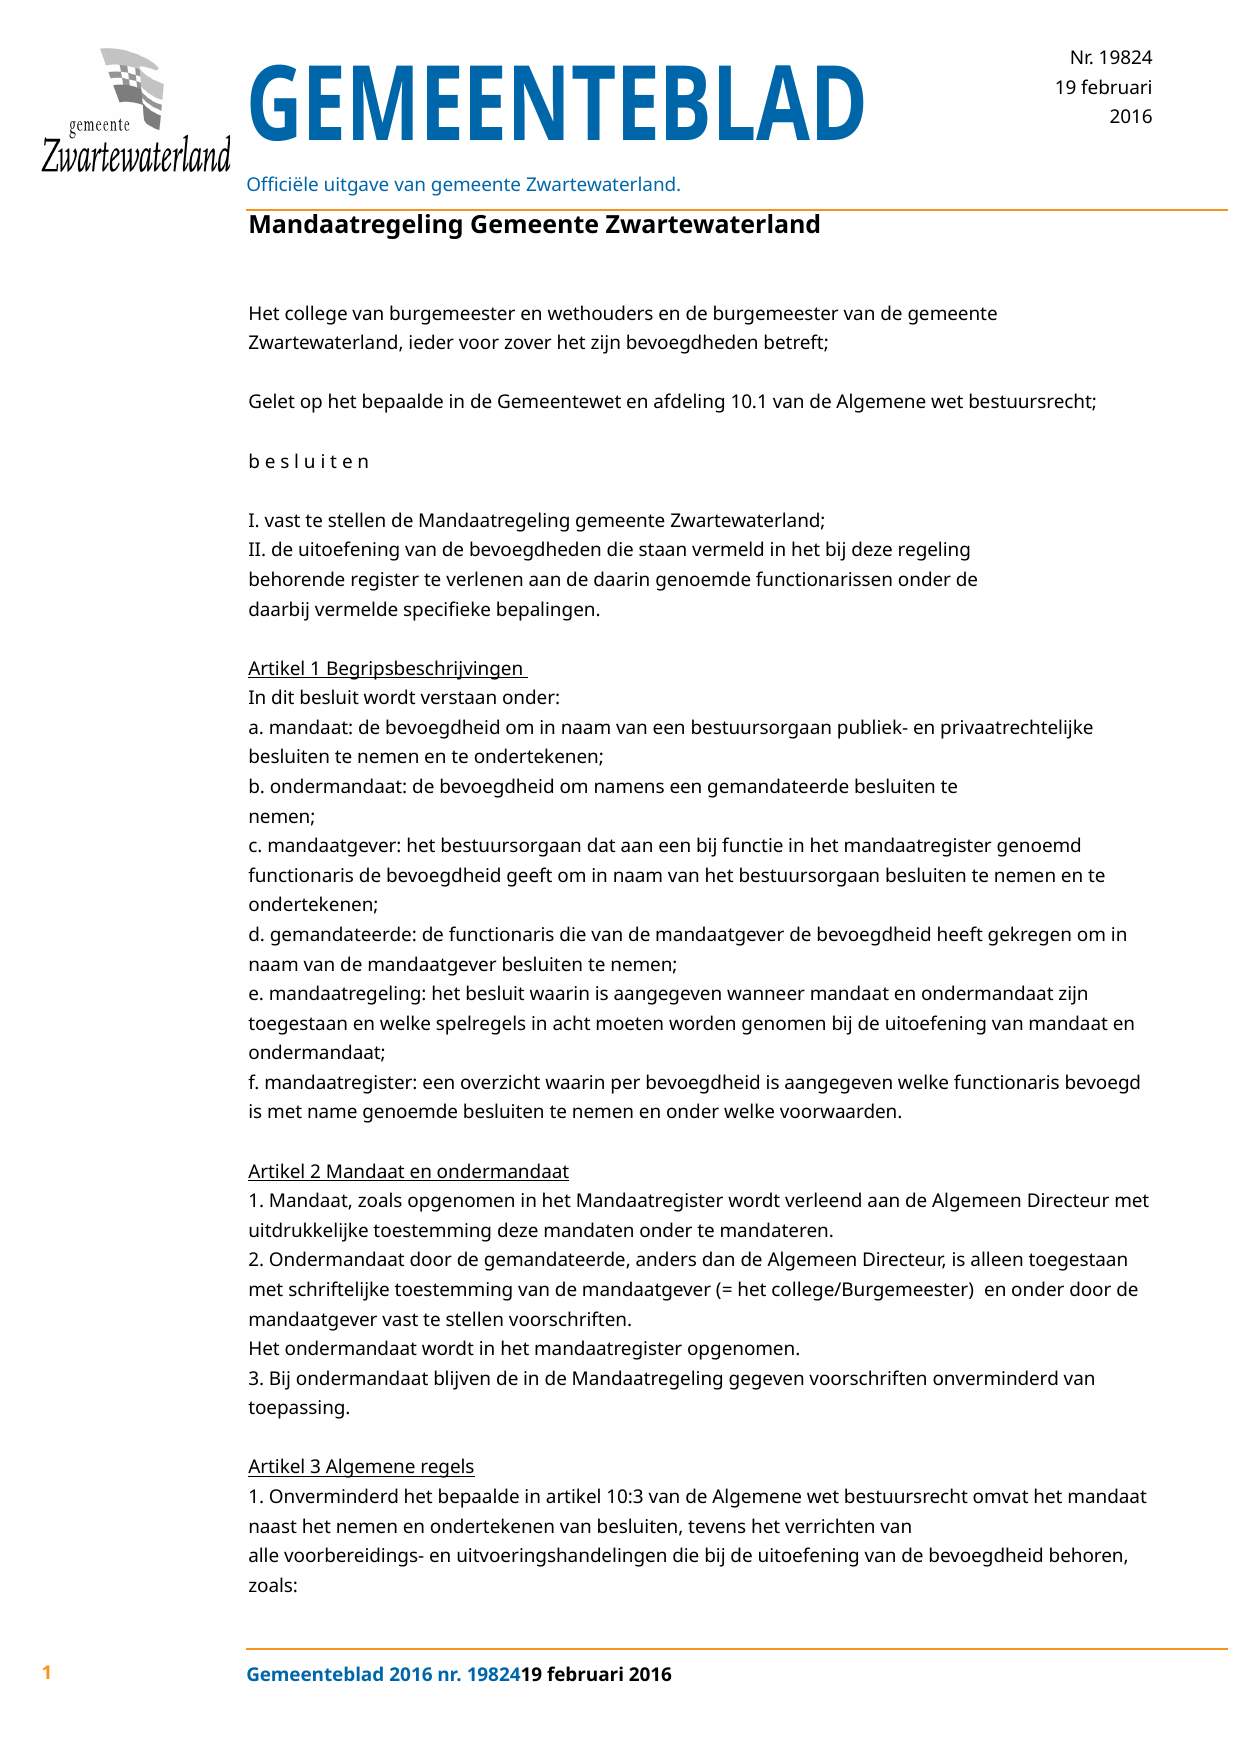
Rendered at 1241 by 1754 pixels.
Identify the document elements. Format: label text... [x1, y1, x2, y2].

text daarbij vermelde specifieke bepalingen. [248, 596, 1152, 621]
text Artikel 1 Begripsbeschrijvingen [248, 655, 1152, 681]
text 1. Onverminderd het bepaalde in artikel 10:3 van de Algemene wet bestuursrecht omvat het mandaat naast het nemen en ondertekenen van besluiten, tevens het verrichten van [248, 1483, 1152, 1538]
text Artikel 2 Mandaat en ondermandaat [248, 1158, 1152, 1183]
text d. gemandateerde: de functionaris die van de mandaatgever de bevoegdheid heeft gekregen om in naam van de mandaatgever besluiten te nemen; [248, 921, 1152, 976]
text Het college van burgemeester en wethouders en de burgemeester van de gemeente Zwartewaterland, ieder voor zover het zijn bevoegdheden betreft; [248, 300, 1152, 355]
text 3. Bij ondermandaat blijven de in de Mandaatregeling gegeven voorschriften onverminderd van toepassing. [248, 1365, 1152, 1420]
text 1. Mandaat, zoals opgenomen in het Mandaatregister wordt verleend aan de Algemeen Directeur met uitdrukkelijke toestemming deze mandaten onder te mandateren. [248, 1187, 1152, 1243]
text b. ondermandaat: de bevoegdheid om namens een gemandateerde besluiten te [248, 773, 1152, 799]
text I. vast te stellen de Mandaatregeling gemeente Zwartewaterland; [248, 507, 1152, 533]
text alle voorbereidings- en uitvoeringshandelingen die bij de uitoefening van de bevoegdheid behoren, zoals: [248, 1542, 1152, 1598]
text nemen; [248, 803, 1152, 828]
text II. de uitoefening van de bevoegdheden die staan vermeld in het bij deze regeling [248, 537, 1152, 562]
text 2. Ondermandaat door de gemandateerde, anders dan de Algemeen Directeur, is alleen toegestaan met schriftelijke toestemming van de mandaatgever (= het college/Burgemeester) en onder door de mandaatgever vast te stellen voorschriften. [248, 1247, 1152, 1331]
picture [41, 47, 231, 172]
text Het ondermandaat wordt in het mandaatregister opgenomen. [248, 1335, 1152, 1361]
text Gelet op het bepaalde in de Gemeentewet en afdeling 10.1 van de Algemene wet bestuursrecht; [248, 389, 1152, 414]
text e. mandaatregeling: het besluit waarin is aangegeven wanneer mandaat en ondermandaat zijn toegestaan en welke spelregels in acht moeten worden genomen bij de uitoefening van mandaat en ondermandaat; [248, 980, 1152, 1065]
text Mandaatregeling Gemeente Zwartewaterland [248, 211, 1152, 241]
text In dit besluit wordt verstaan onder: [248, 684, 1152, 710]
text a. mandaat: de bevoegdheid om in naam van een bestuursorgaan publiek- en privaatrechtelijke besluiten te nemen en te ondertekenen; [248, 714, 1152, 769]
text c. mandaatgever: het bestuursorgaan dat aan een bij functie in het mandaatregister genoemd functionaris de bevoegdheid geeft om in naam van het bestuursorgaan besluiten te nemen en te ondertekenen; [248, 832, 1152, 917]
text f. mandaatregister: een overzicht waarin per bevoegdheid is aangegeven welke functionaris bevoegd is met name genoemde besluiten te nemen en onder welke voorwaarden. [248, 1069, 1152, 1124]
text Artikel 3 Algemene regels [248, 1454, 1152, 1479]
text behorende register te verlenen aan de daarin genoemde functionarissen onder de [248, 566, 1152, 592]
text b e s l u i t e n [248, 448, 1152, 473]
